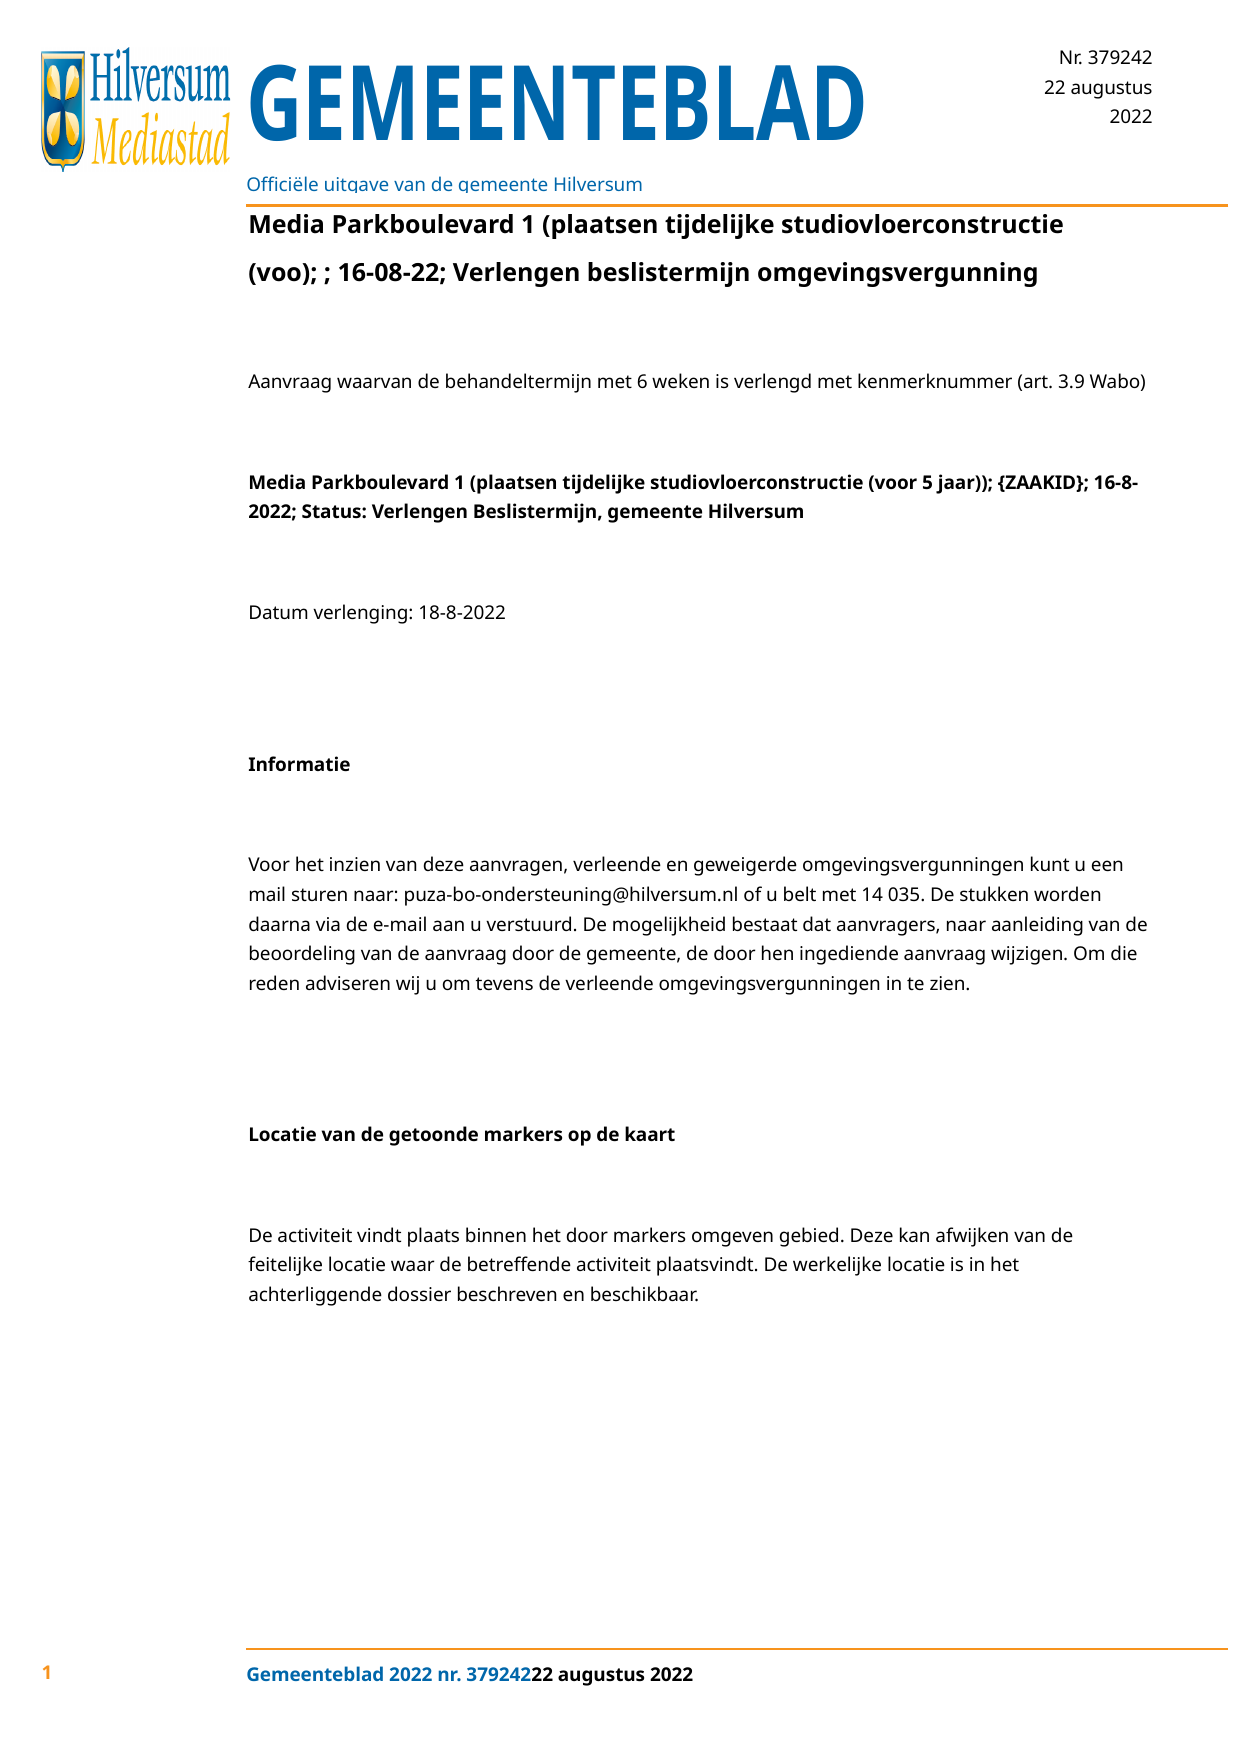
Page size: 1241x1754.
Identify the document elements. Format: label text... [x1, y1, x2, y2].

text Media Parkboulevard 1 (plaatsen tijdelijke studiovloerconstructie (voor 5 jaar)); {ZAAKID}; 16-8-2022; Status: Verlengen Beslistermijn, gemeente Hilversum [248, 469, 1152, 524]
text Informatie [248, 751, 1152, 777]
text Datum verlenging: 18-8-2022 [248, 599, 1152, 625]
picture [41, 47, 231, 172]
text Voor het inzien van deze aanvragen, verleende en geweigerde omgevingsvergunningen kunt u een mail sturen naar: puza-bo-ondersteuning@hilversum.nl of u belt met 14 035. De stukken worden daarna via de e-mail aan u verstuurd. De mogelijkheid bestaat dat aanvragers, naar aanleiding van de beoordeling van de aanvraag door de gemeente, de door hen ingediende aanvraag wijzigen. Om die reden adviseren wij u om tevens de verleende omgevingsvergunningen in te zien. [248, 852, 1152, 996]
text Locatie van de getoonde markers op de kaart [248, 1121, 1152, 1147]
text De activiteit vindt plaats binnen het door markers omgeven gebied. Deze kan afwijken van de feitelijke locatie waar de betreffende activiteit plaatsvindt. De werkelijke locatie is in het achterliggende dossier beschreven en beschikbaar. [248, 1222, 1152, 1307]
text Aanvraag waarvan de behandeltermijn met 6 weken is verlengd met kenmerknummer (art. 3.9 Wabo) [248, 368, 1152, 394]
text Media Parkboulevard 1 (plaatsen tijdelijke studiovloerconstructie (voo); ; 16-08-22; Verlengen beslistermijn omgevingsvergunning [248, 207, 1152, 288]
